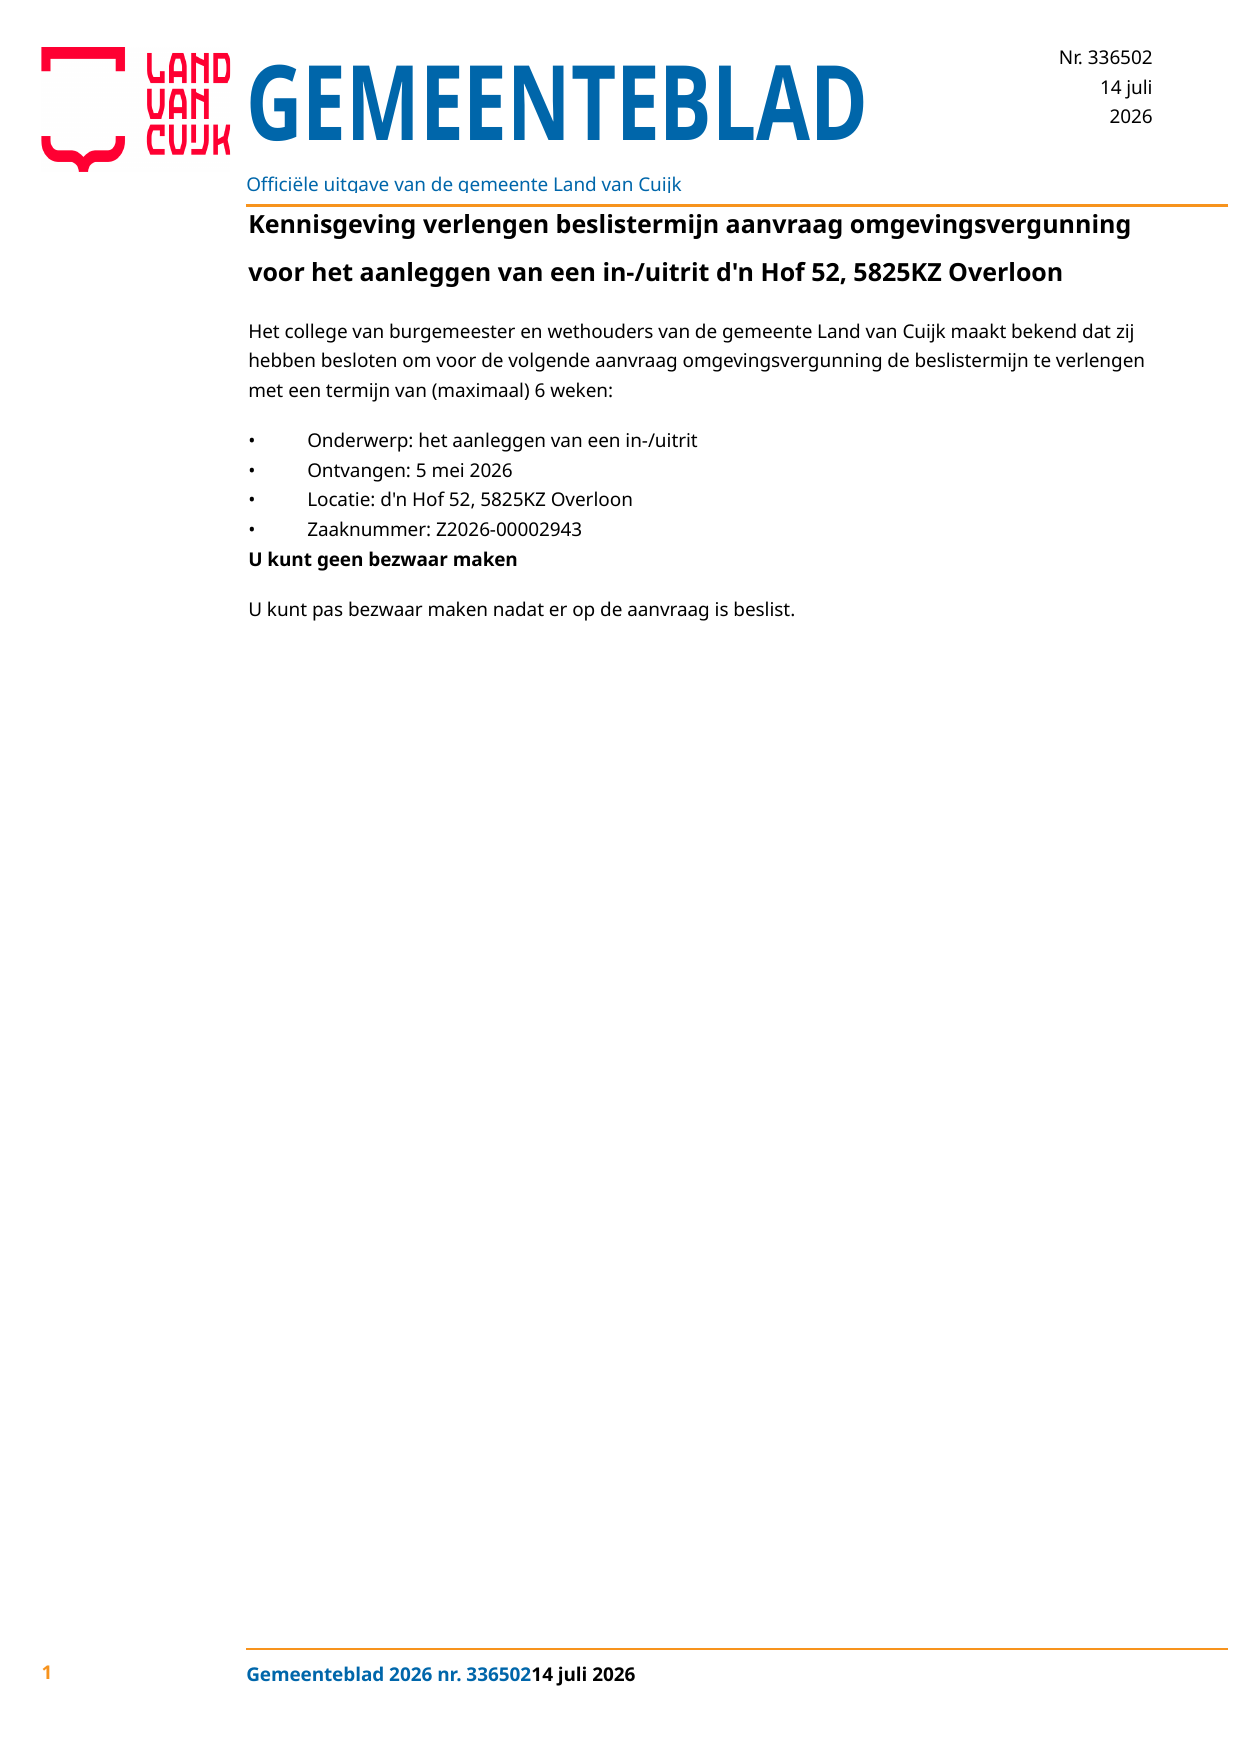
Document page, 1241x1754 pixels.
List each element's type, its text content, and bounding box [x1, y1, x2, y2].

list Locatie: d'n Hof 52, 5825KZ Overloon [248, 487, 1152, 512]
text U kunt geen bezwaar maken [248, 546, 1152, 572]
text Het college van burgemeester en wethouders van de gemeente Land van Cuijk maakt bekend dat zij hebben besloten om voor de volgende aanvraag omgevingsvergunning de beslistermijn te verlengen met een termijn van (maximaal) 6 weken: [248, 318, 1152, 403]
picture [41, 47, 231, 172]
text U kunt pas bezwaar maken nadat er op de aanvraag is beslist. [248, 596, 1152, 622]
text Kennisgeving verlengen beslistermijn aanvraag omgevingsvergunning voor het aanleggen van een in-/uitrit d'n Hof 52, 5825KZ Overloon [248, 207, 1152, 288]
list Onderwerp: het aanleggen van een in-/uitrit [248, 427, 1152, 453]
list Ontvangen: 5 mei 2026 [248, 457, 1152, 483]
list Zaaknummer: Z2026-00002943 [248, 516, 1152, 542]
